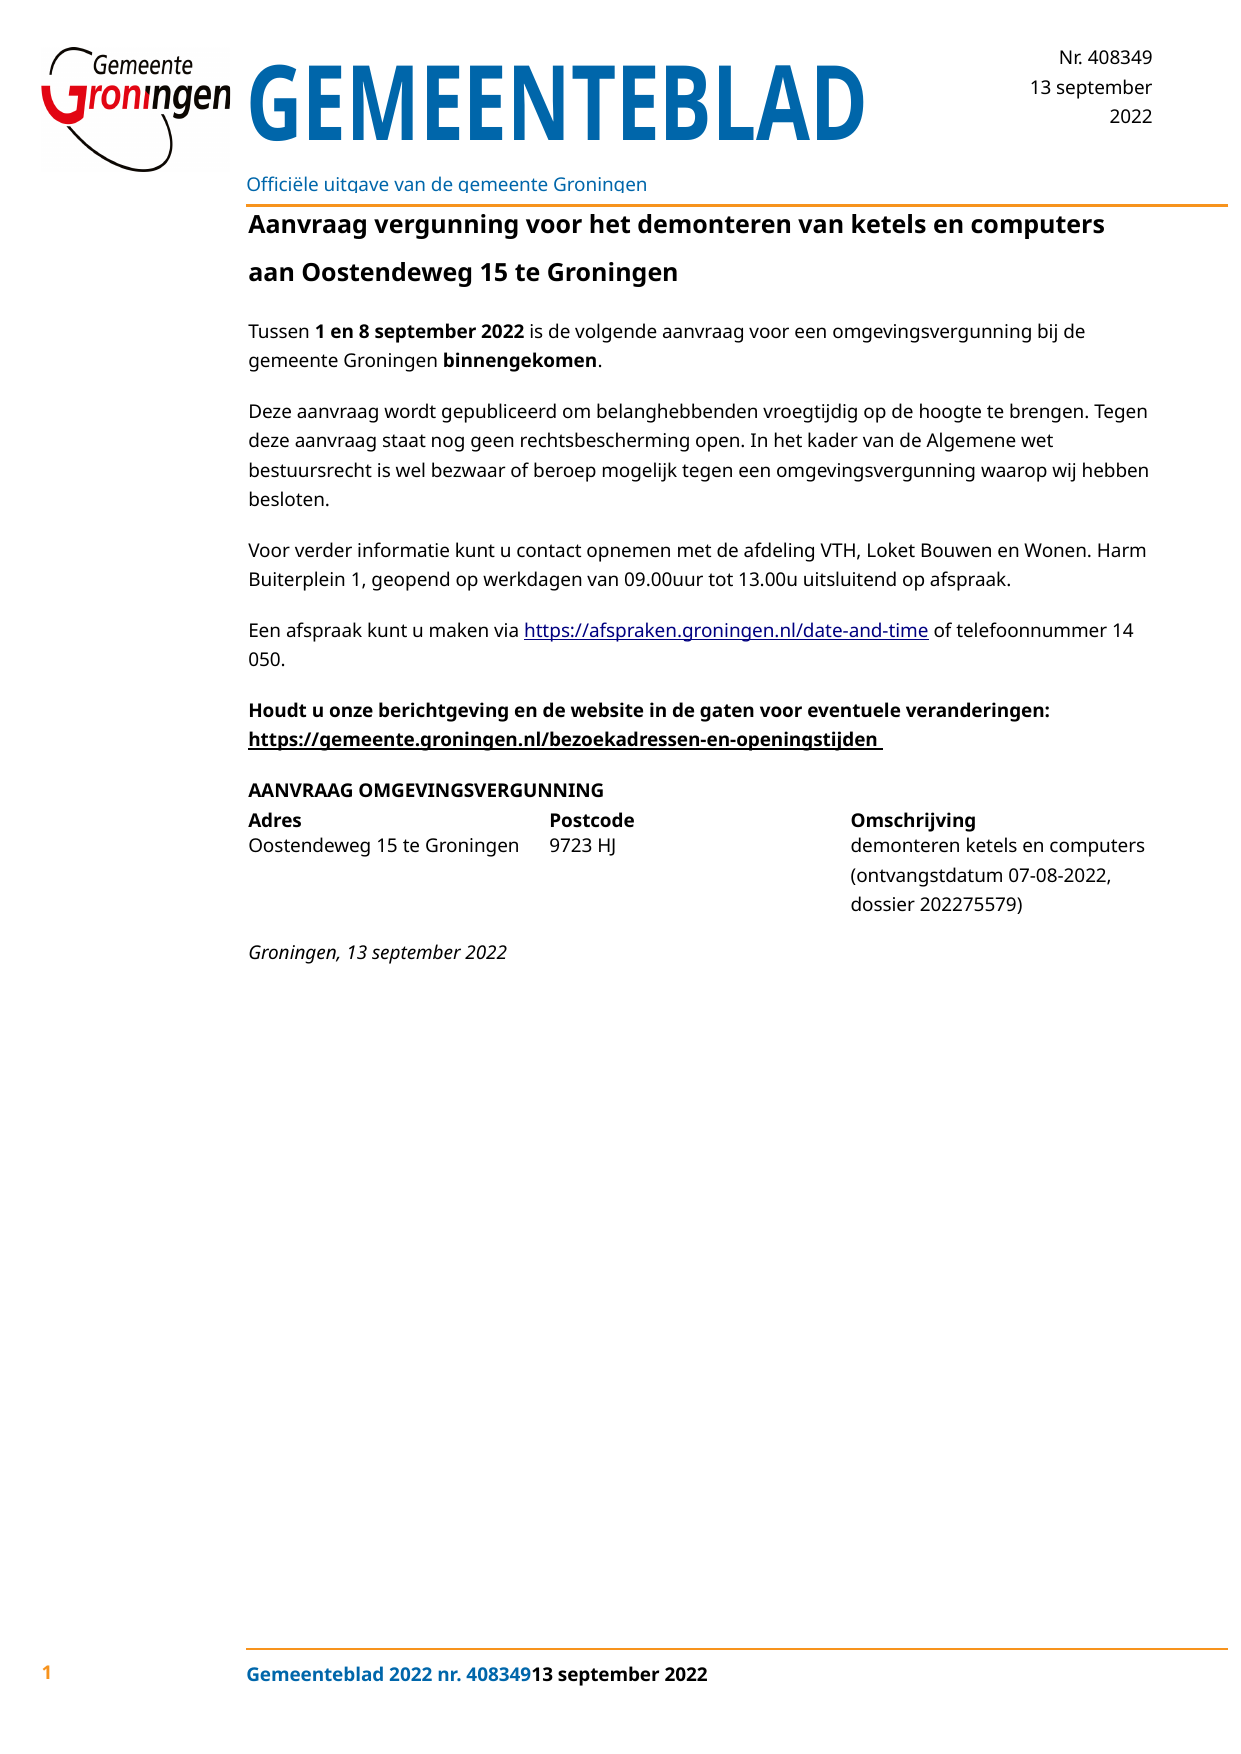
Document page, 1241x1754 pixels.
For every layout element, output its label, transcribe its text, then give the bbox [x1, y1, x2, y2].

table_cell demonteren ketels en computers (ontvangstdatum 07-08-2022, dossier 202275579) [850, 833, 1152, 917]
text Een afspraak kunt u maken via https://afspraken.groningen.nl/date-and-time of telefoonnummer 14 050. [248, 617, 1152, 672]
text Deze aanvraag wordt gepubliceerd om belanghebbenden vroegtijdig op de hoogte te brengen. Tegen deze aanvraag staat nog geen rechtsbescherming open. In het kader van de Algemene wet bestuursrecht is wel bezwaar of beroep mogelijk tegen een omgevingsvergunning waarop wij hebben besloten. [248, 398, 1152, 512]
table_header Adres [248, 807, 549, 832]
text Tussen 1 en 8 september 2022 is de volgende aanvraag voor een omgevingsvergunning bij de gemeente Groningen binnengekomen. [248, 318, 1152, 373]
text Voor verder informatie kunt u contact opnemen met de afdeling VTH, Loket Bouwen en Wonen. Harm Buiterplein 1, geopend op werkdagen van 09.00uur tot 13.00u uitsluitend op afspraak. [248, 537, 1152, 592]
table_cell 9723 HJ [549, 833, 850, 917]
text Aanvraag vergunning voor het demonteren van ketels en computers aan Oostendeweg 15 te Groningen [248, 207, 1152, 288]
text AANVRAAG OMGEVINGSVERGUNNING [248, 777, 1152, 803]
picture [41, 47, 231, 172]
table_header Omschrijving [850, 807, 1152, 832]
text Houdt u onze berichtgeving en de website in de gaten voor eventuele veranderingen: https://gemeente.groningen.nl/bezoekadressen-en-openingstijden [248, 697, 1152, 752]
text Groningen, 13 september 2022 [248, 939, 1152, 964]
table_cell Oostendeweg 15 te Groningen [248, 833, 549, 917]
table_header Postcode [549, 807, 850, 832]
